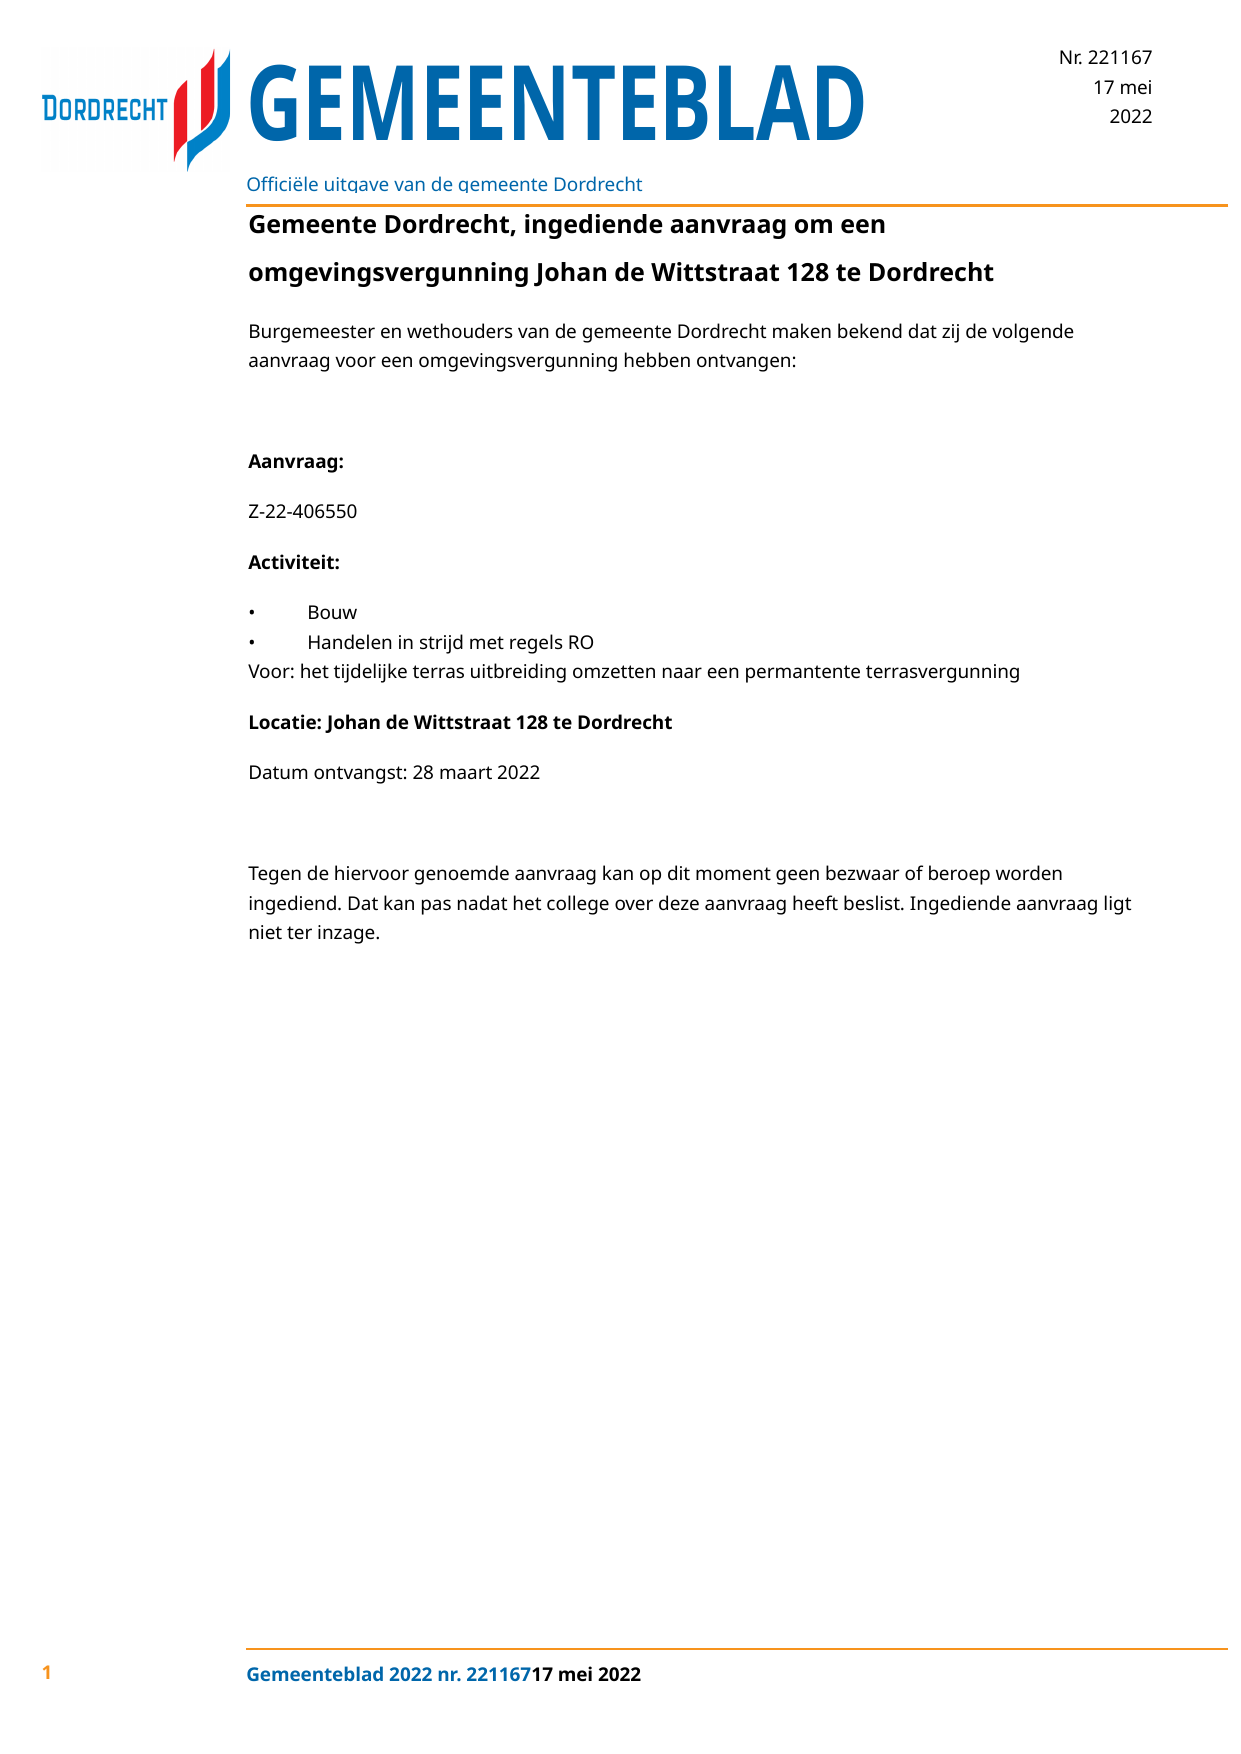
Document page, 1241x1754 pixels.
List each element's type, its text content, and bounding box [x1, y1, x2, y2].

text Locatie: Johan de Wittstraat 128 te Dordrecht [248, 709, 1152, 735]
text Tegen de hiervoor genoemde aanvraag kan op dit moment geen bezwaar of beroep worden ingediend. Dat kan pas nadat het college over deze aanvraag heeft beslist. Ingediende aanvraag ligt niet ter inzage. [248, 860, 1152, 945]
text Activiteit: [248, 549, 1152, 575]
text Gemeente Dordrecht, ingediende aanvraag om een omgevingsvergunning Johan de Wittstraat 128 te Dordrecht [248, 207, 1152, 288]
text Datum ontvangst: 28 maart 2022 [248, 759, 1152, 785]
list Bouw [248, 599, 1152, 625]
text Aanvraag: [248, 448, 1152, 474]
picture [41, 47, 231, 172]
list Handelen in strijd met regels RO [248, 629, 1152, 655]
text Voor: het tijdelijke terras uitbreiding omzetten naar een permantente terrasvergunning [248, 659, 1152, 684]
text Burgemeester en wethouders van de gemeente Dordrecht maken bekend dat zij de volgende aanvraag voor een omgevingsvergunning hebben ontvangen: [248, 318, 1152, 373]
text Z-22-406550 [248, 499, 1152, 524]
